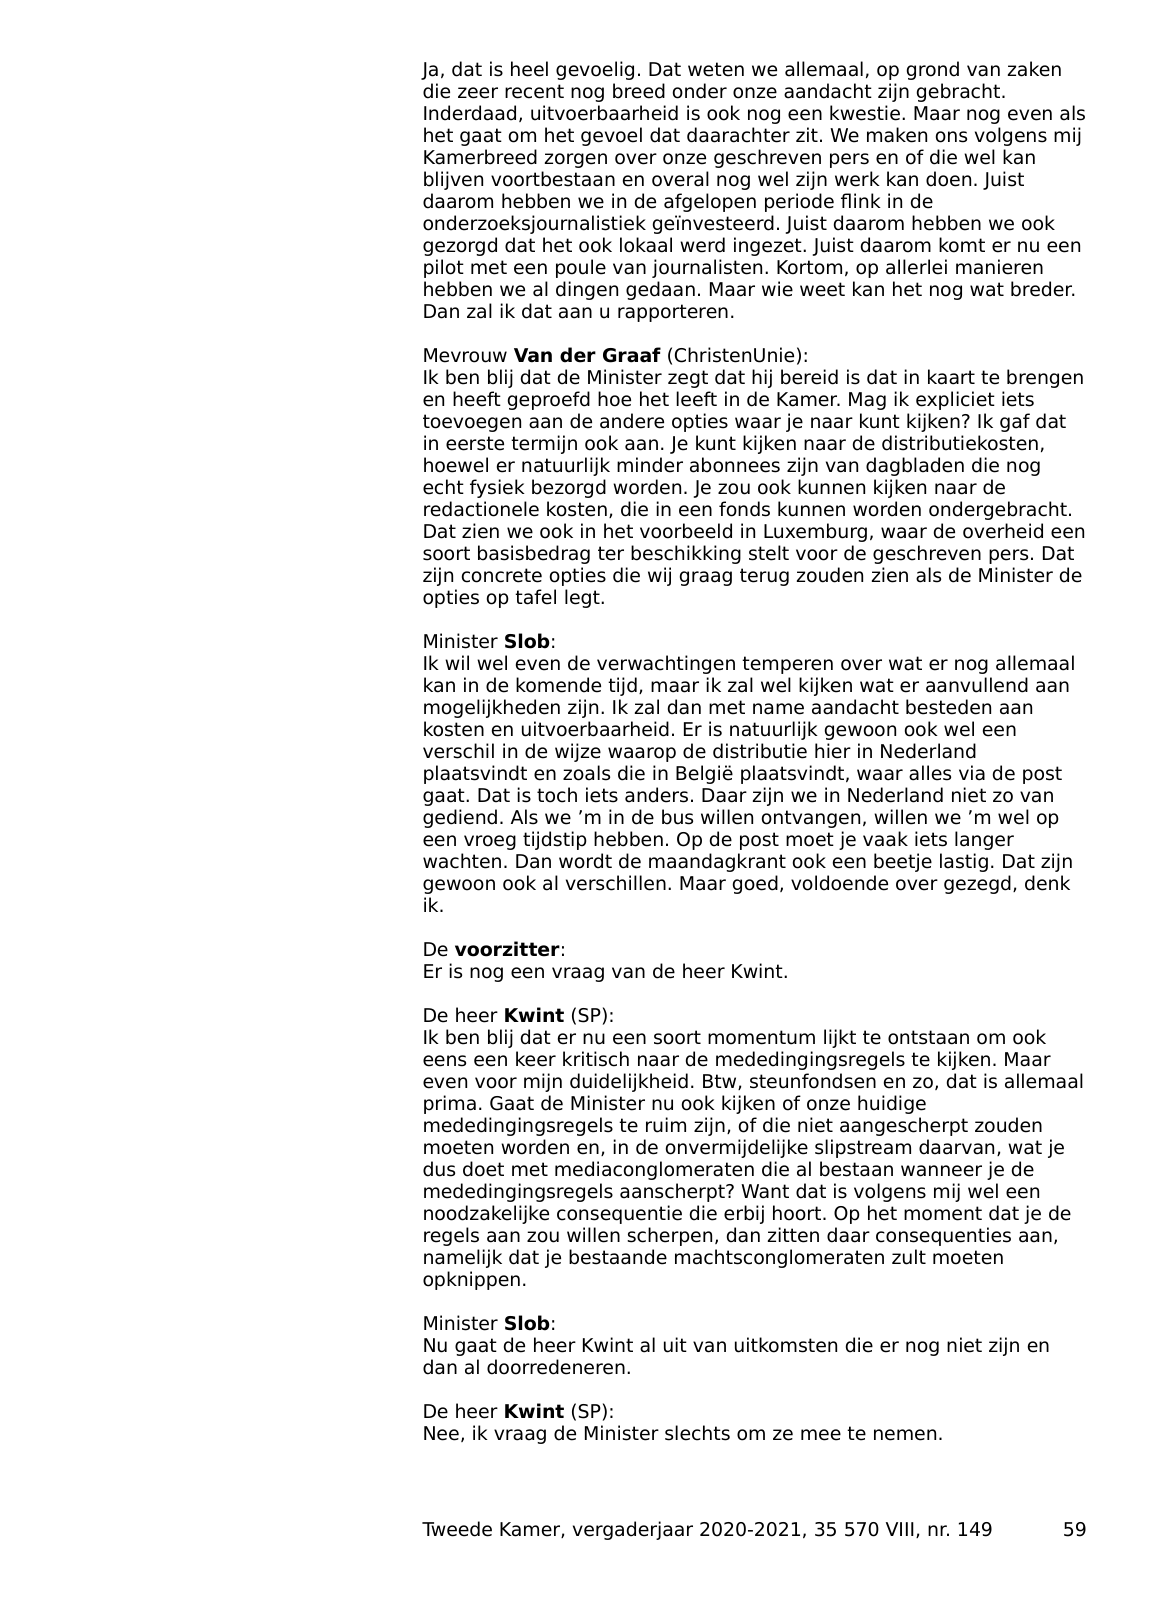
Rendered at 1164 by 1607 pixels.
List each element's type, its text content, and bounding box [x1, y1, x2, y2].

text Ja, dat is heel gevoelig. Dat weten we allemaal, op grond van zaken die zeer recent nog breed onder onze aandacht zijn gebracht. Inderdaad, uitvoerbaarheid is ook nog een kwestie. Maar nog even als het gaat om het gevoel dat daarachter zit. We maken ons volgens mij Kamerbreed zorgen over onze geschreven pers en of die wel kan blijven voortbestaan en overal nog wel zijn werk kan doen. Juist daarom hebben we in de afgelopen periode flink in de onderzoeksjournalistiek geïnvesteerd. Juist daarom hebben we ook gezorgd dat het ook lokaal werd ingezet. Juist daarom komt er nu een pilot met een poule van journalisten. Kortom, op allerlei manieren hebben we al dingen gedaan. Maar wie weet kan het nog wat breder. Dan zal ik dat aan u rapporteren. [422, 59, 1087, 323]
text De heer Kwint (SP): [422, 1401, 1087, 1423]
text Ik ben blij dat er nu een soort momentum lijkt te ontstaan om ook eens een keer kritisch naar de mededingingsregels te kijken. Maar even voor mijn duidelijkheid. Btw, steunfondsen en zo, dat is allemaal prima. Gaat de Minister nu ook kijken of onze huidige mededingingsregels te ruim zijn, of die niet aangescherpt zouden moeten worden en, in de onvermijdelijke slipstream daarvan, wat je dus doet met mediaconglomeraten die al bestaan wanneer je de mededingingsregels aanscherpt? Want dat is volgens mij wel een noodzakelijke consequentie die erbij hoort. Op het moment dat je de regels aan zou willen scherpen, dan zitten daar consequenties aan, namelijk dat je bestaande machtsconglomeraten zult moeten opknippen. [422, 1027, 1087, 1291]
text De voorzitter: [422, 939, 1087, 961]
text Minister Slob: [422, 1313, 1087, 1335]
text Ik wil wel even de verwachtingen temperen over wat er nog allemaal kan in de komende tijd, maar ik zal wel kijken wat er aanvullend aan mogelijkheden zijn. Ik zal dan met name aandacht besteden aan kosten en uitvoerbaarheid. Er is natuurlijk gewoon ook wel een verschil in de wijze waarop de distributie hier in Nederland plaatsvindt en zoals die in België plaatsvindt, waar alles via de post gaat. Dat is toch iets anders. Daar zijn we in Nederland niet zo van gediend. Als we ’m in de bus willen ontvangen, willen we ’m wel op een vroeg tijdstip hebben. Op de post moet je vaak iets langer wachten. Dan wordt de maandagkrant ook een beetje lastig. Dat zijn gewoon ook al verschillen. Maar goed, voldoende over gezegd, denk ik. [422, 653, 1087, 917]
text Nu gaat de heer Kwint al uit van uitkomsten die er nog niet zijn en dan al doorredeneren. [422, 1335, 1087, 1379]
text Mevrouw Van der Graaf (ChristenUnie): [422, 345, 1087, 367]
text Ik ben blij dat de Minister zegt dat hij bereid is dat in kaart te brengen en heeft geproefd hoe het leeft in de Kamer. Mag ik expliciet iets toevoegen aan de andere opties waar je naar kunt kijken? Ik gaf dat in eerste termijn ook aan. Je kunt kijken naar de distributiekosten, hoewel er natuurlijk minder abonnees zijn van dagbladen die nog echt fysiek bezorgd worden. Je zou ook kunnen kijken naar de redactionele kosten, die in een fonds kunnen worden ondergebracht. Dat zien we ook in het voorbeeld in Luxemburg, waar de overheid een soort basisbedrag ter beschikking stelt voor de geschreven pers. Dat zijn concrete opties die wij graag terug zouden zien als de Minister de opties op tafel legt. [422, 367, 1087, 609]
text De heer Kwint (SP): [422, 1005, 1087, 1027]
text Er is nog een vraag van de heer Kwint. [422, 961, 1087, 983]
text Minister Slob: [422, 631, 1087, 653]
text Nee, ik vraag de Minister slechts om ze mee te nemen. [422, 1423, 1087, 1445]
